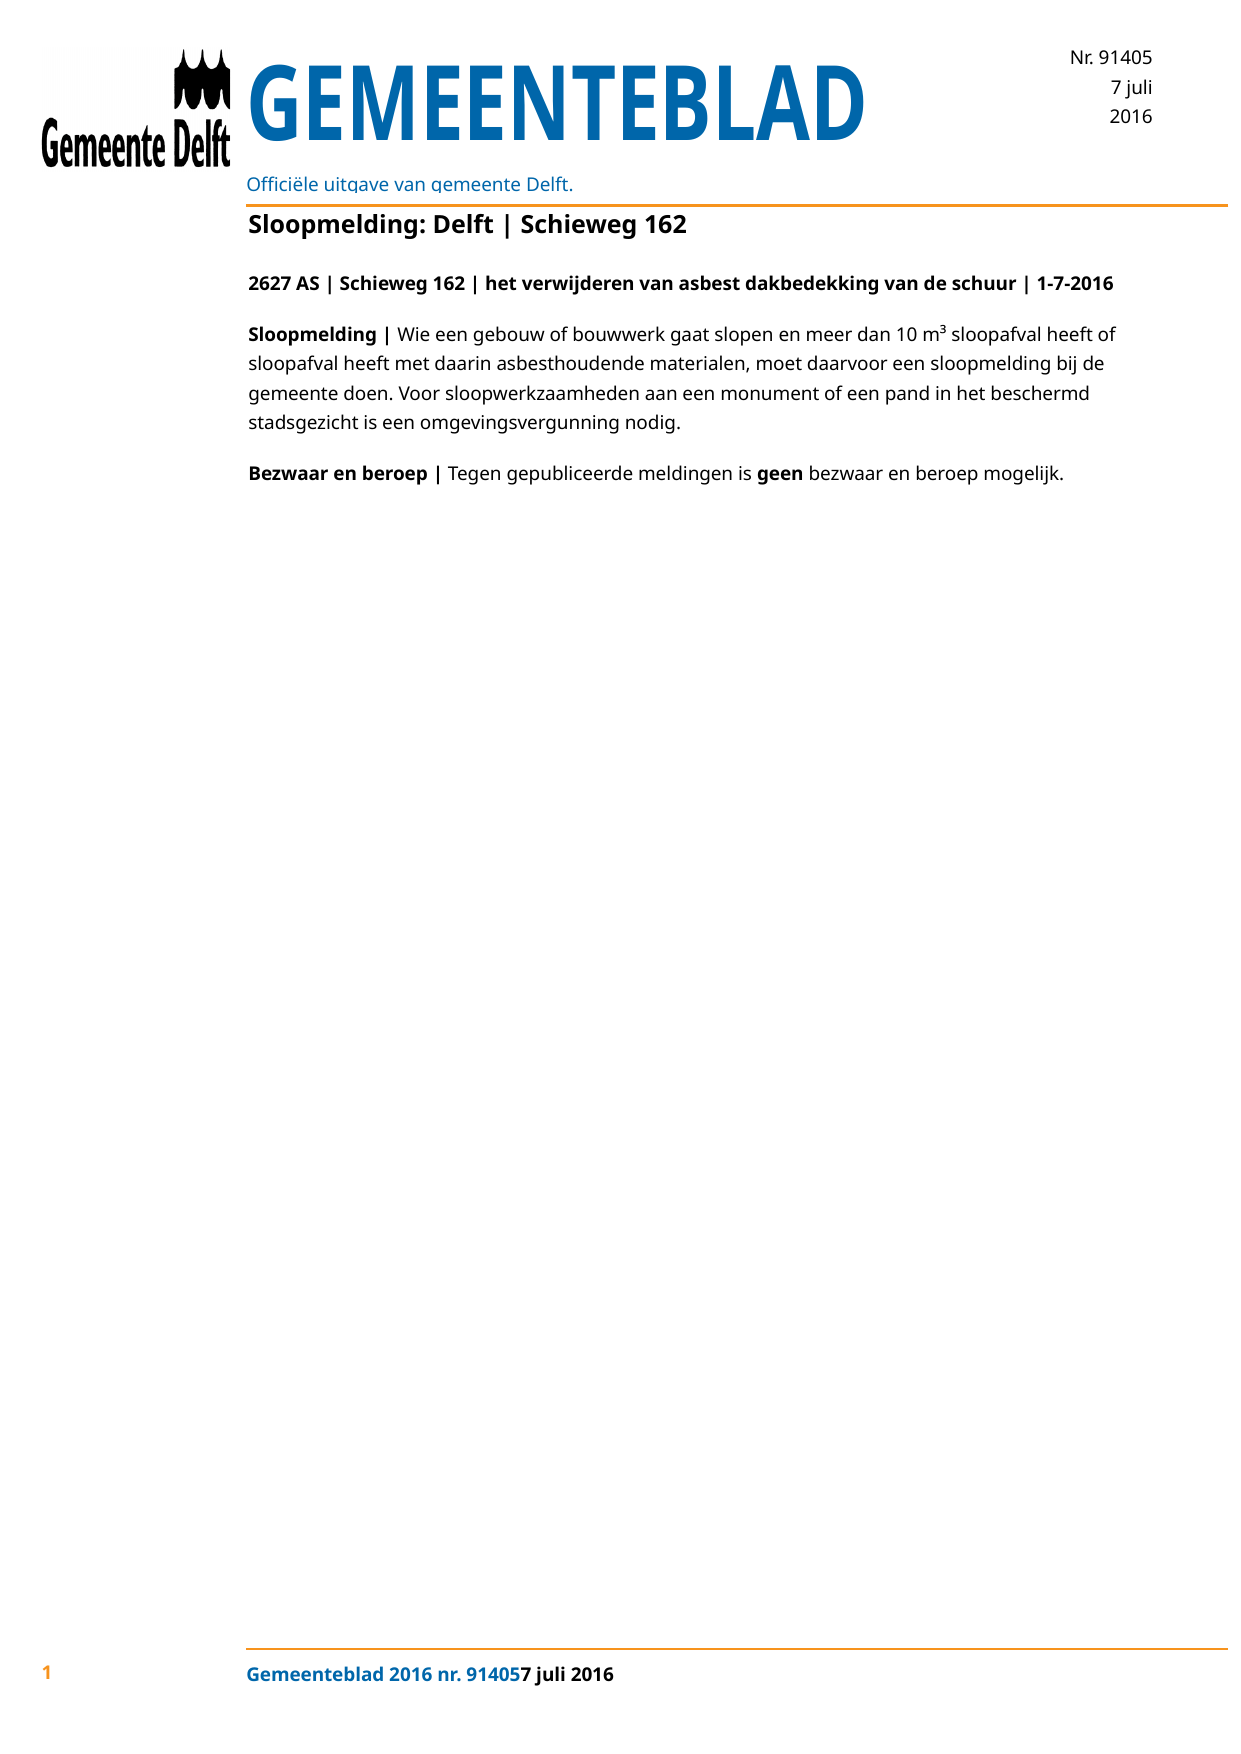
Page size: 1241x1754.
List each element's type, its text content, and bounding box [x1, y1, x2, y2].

text Sloopmelding: Delft | Schieweg 162 [248, 207, 1152, 241]
text Bezwaar en beroep | Tegen gepubliceerde meldingen is geen bezwaar en beroep mogelijk. [248, 460, 1152, 486]
text 2627 AS | Schieweg 162 | het verwijderen van asbest dakbedekking van de schuur | 1-7-2016 [248, 270, 1152, 296]
picture [41, 47, 231, 172]
text Sloopmelding | Wie een gebouw of bouwwerk gaat slopen en meer dan 10 m³ sloopafval heeft of sloopafval heeft met daarin asbesthoudende materialen, moet daarvoor een sloopmelding bij de gemeente doen. Voor sloopwerkzaamheden aan een monument of een pand in het beschermd stadsgezicht is een omgevingsvergunning nodig. [248, 321, 1152, 435]
